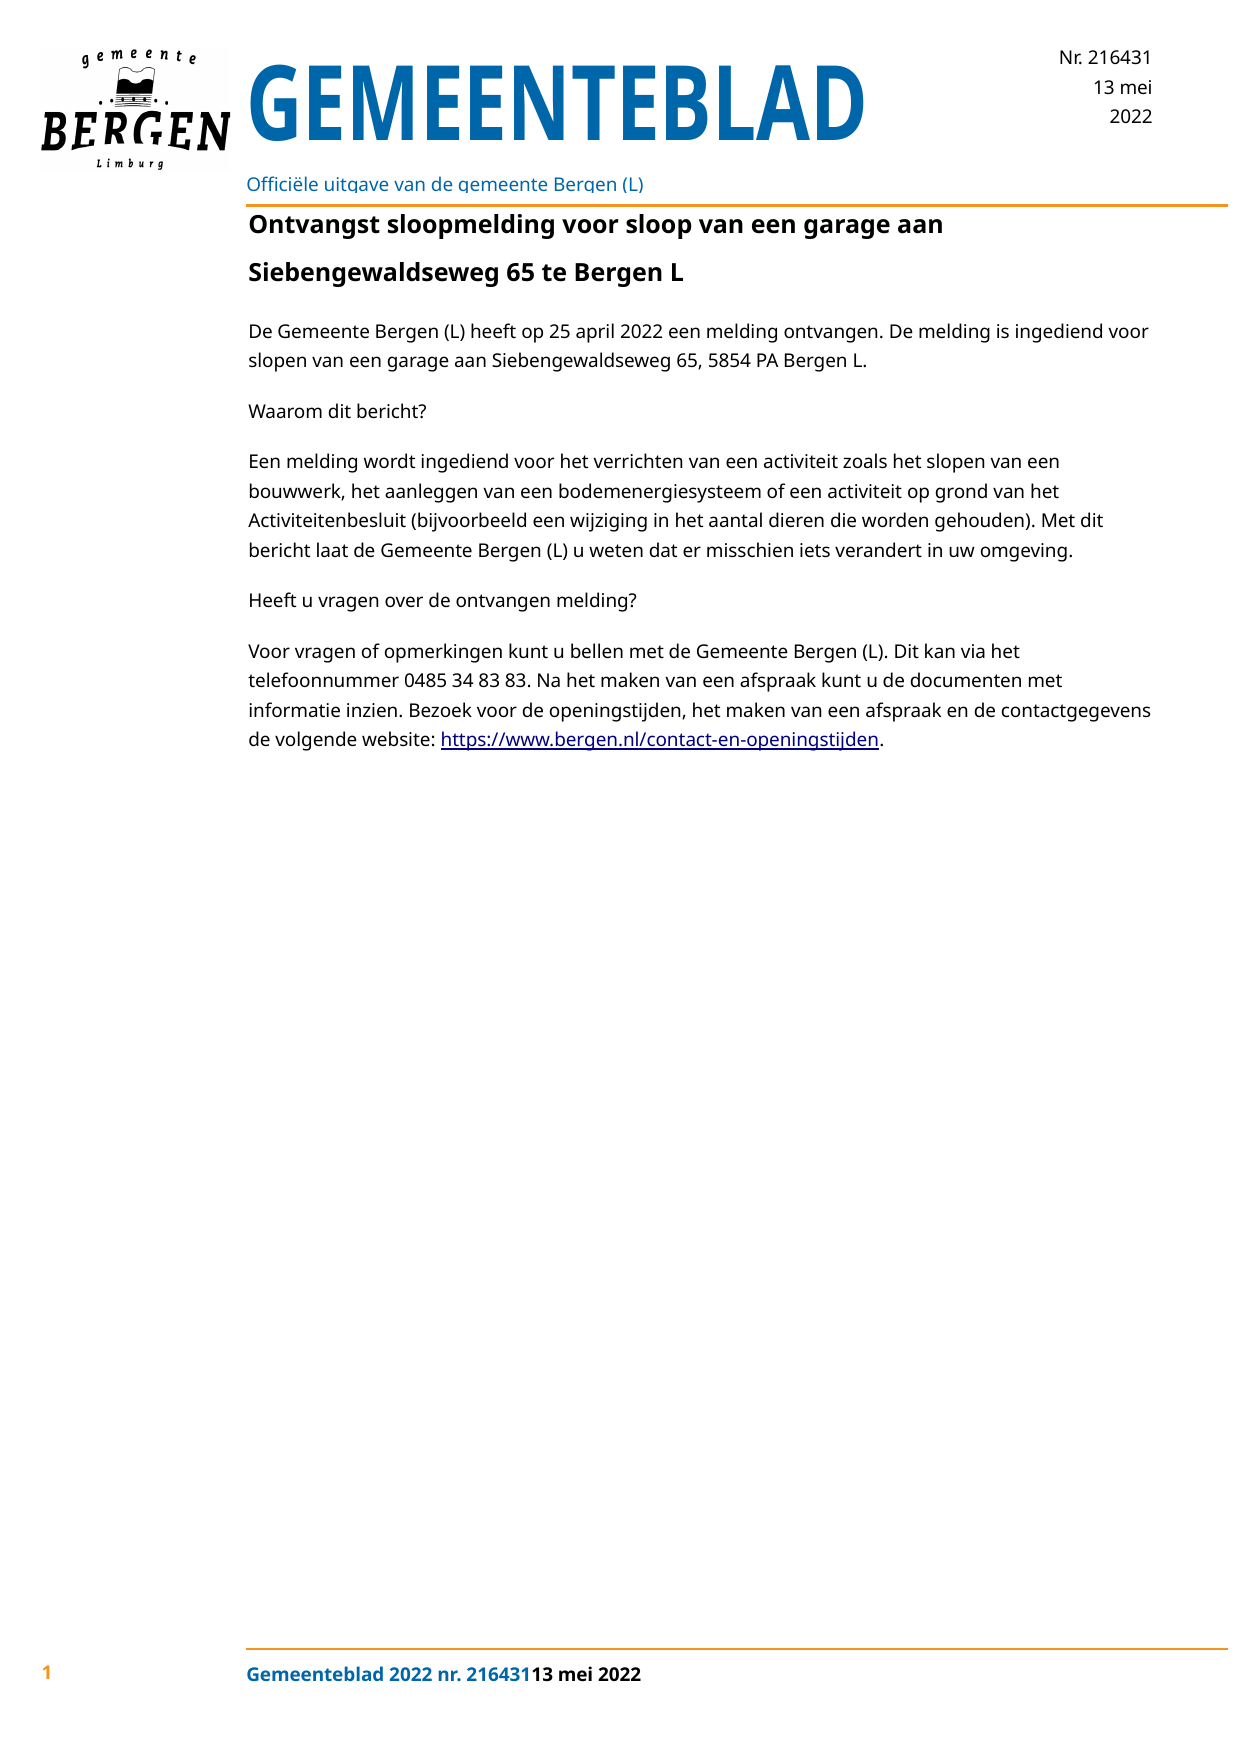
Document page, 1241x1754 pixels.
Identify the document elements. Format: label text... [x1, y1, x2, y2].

text Ontvangst sloopmelding voor sloop van een garage aan Siebengewaldseweg 65 te Bergen L [248, 207, 1152, 288]
picture [41, 47, 231, 172]
text Waarom dit bericht? [248, 398, 1152, 424]
text Voor vragen of opmerkingen kunt u bellen met de Gemeente Bergen (L). Dit kan via het telefoonnummer 0485 34 83 83. Na het maken van een afspraak kunt u de documenten met informatie inzien. Bezoek voor de openingstijden, het maken van een afspraak en de contactgegevens de volgende website: https://www.bergen.nl/contact-en-openingstijden. [248, 638, 1152, 752]
text Heeft u vragen over de ontvangen melding? [248, 587, 1152, 613]
text Een melding wordt ingediend voor het verrichten van een activiteit zoals het slopen van een bouwwerk, het aanleggen van een bodemenergiesysteem of een activiteit op grond van het Activiteitenbesluit (bijvoorbeeld een wijziging in het aantal dieren die worden gehouden). Met dit bericht laat de Gemeente Bergen (L) u weten dat er misschien iets verandert in uw omgeving. [248, 448, 1152, 563]
text De Gemeente Bergen (L) heeft op 25 april 2022 een melding ontvangen. De melding is ingediend voor slopen van een garage aan Siebengewaldseweg 65, 5854 PA Bergen L. [248, 318, 1152, 373]
